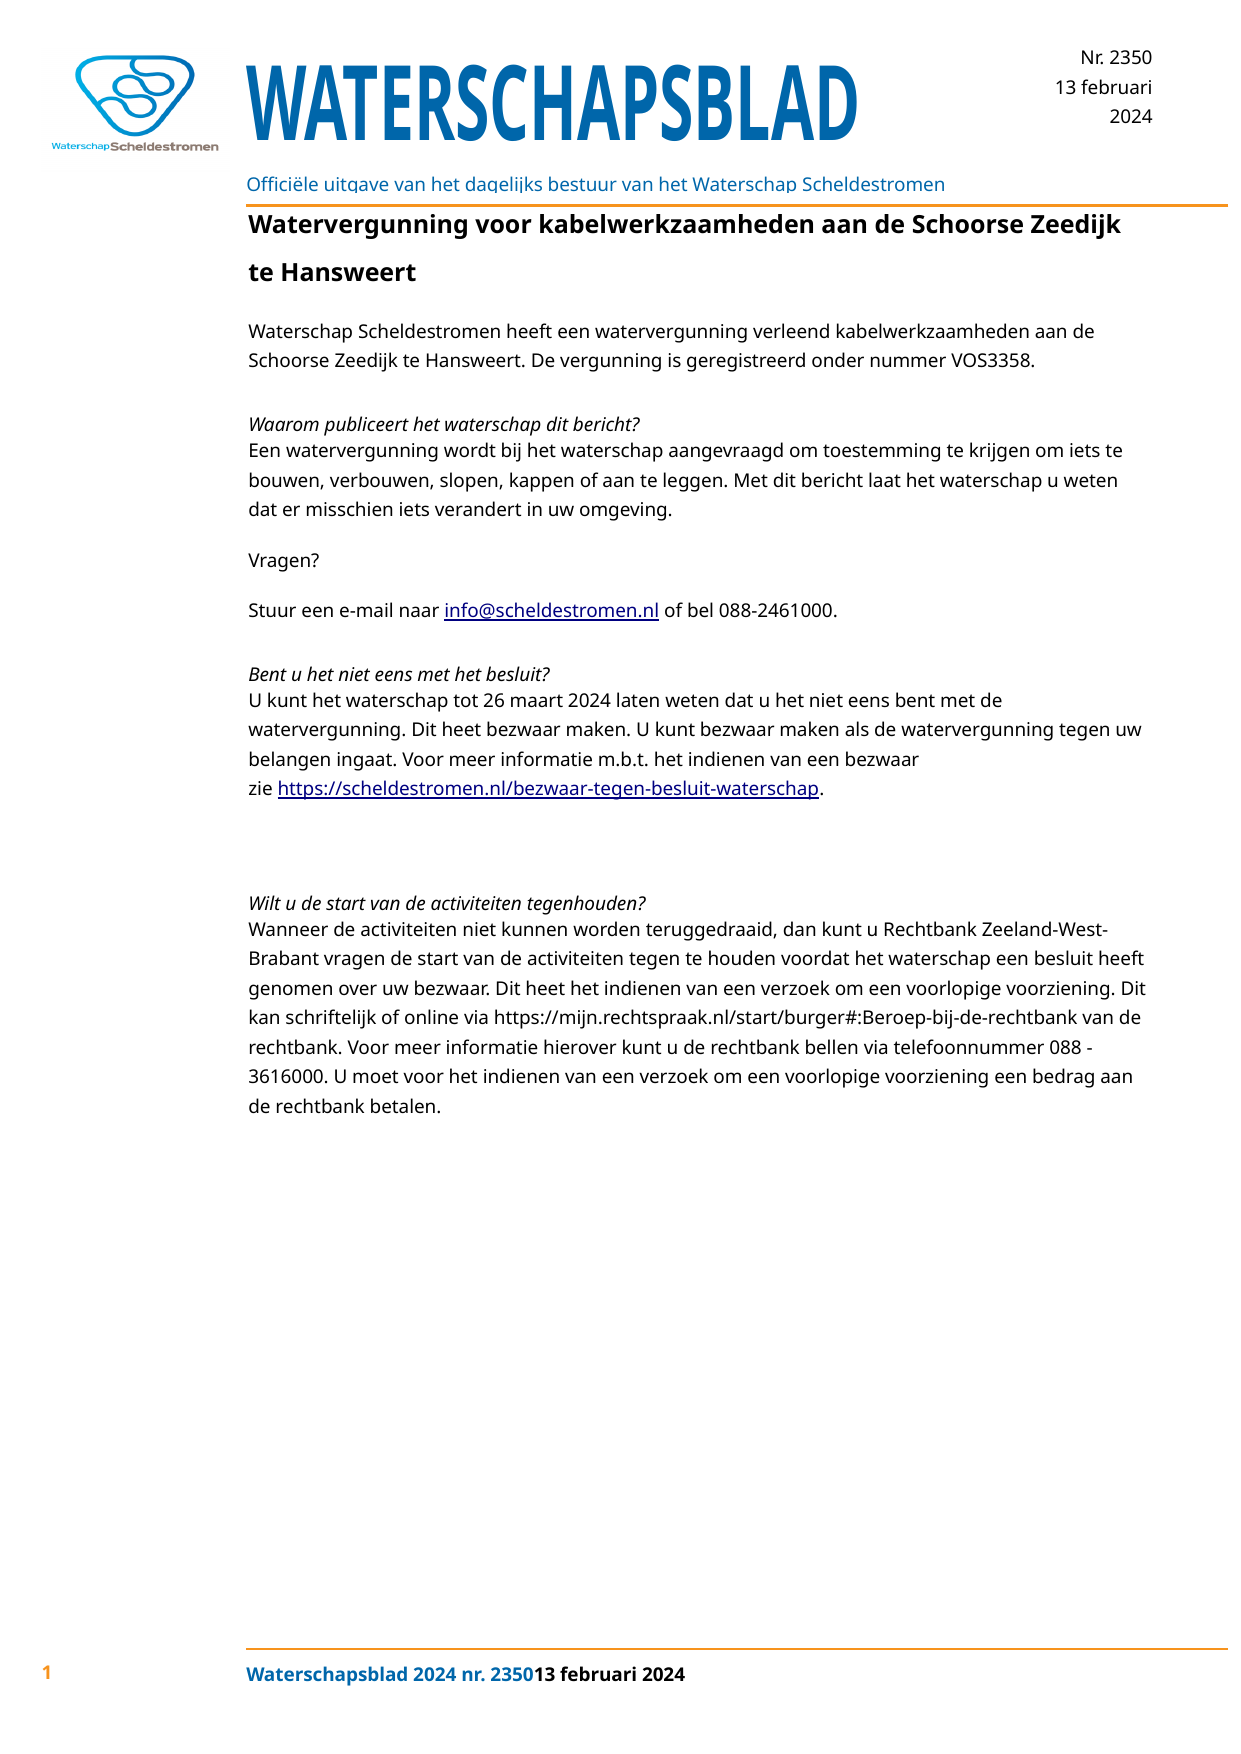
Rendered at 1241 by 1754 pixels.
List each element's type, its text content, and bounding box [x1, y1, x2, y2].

text Bent u het niet eens met het besluit? [248, 661, 1152, 687]
text Vragen? [248, 547, 1152, 572]
text Stuur een e-mail naar info@scheldestromen.nl of bel 088-2461000. [248, 597, 1152, 623]
text Waterschap Scheldestromen heeft een watervergunning verleend kabelwerkzaamheden aan de Schoorse Zeedijk te Hansweert. De vergunning is geregistreerd onder nummer VOS3358. [248, 318, 1152, 373]
text Wanneer de activiteiten niet kunnen worden teruggedraaid, dan kunt u Rechtbank Zeeland-West-Brabant vragen de start van de activiteiten tegen te houden voordat het waterschap een besluit heeft genomen over uw bezwaar. Dit heet het indienen van een verzoek om een voorlopige voorziening. Dit kan schriftelijk of online via https://mijn.rechtspraak.nl/start/burger#:Beroep-bij-de-rechtbank van de rechtbank. Voor meer informatie hierover kunt u de rechtbank bellen via telefoonnummer 088 - 3616000. U moet voor het indienen van een verzoek om een voorlopige voorziening een bedrag aan de rechtbank betalen. [248, 916, 1152, 1119]
text Een watervergunning wordt bij het waterschap aangevraagd om toestemming te krijgen om iets te bouwen, verbouwen, slopen, kappen of aan te leggen. Met dit bericht laat het waterschap u weten dat er misschien iets verandert in uw omgeving. [248, 437, 1152, 522]
text Waarom publiceert het waterschap dit bericht? [248, 411, 1152, 437]
picture [41, 47, 231, 172]
text U kunt het waterschap tot 26 maart 2024 laten weten dat u het niet eens bent met de watervergunning. Dit heet bezwaar maken. U kunt bezwaar maken als de watervergunning tegen uw belangen ingaat. Voor meer informatie m.b.t. het indienen van een bezwaar zie https://scheldestromen.nl/bezwaar-tegen-besluit-waterschap. [248, 687, 1152, 801]
text Watervergunning voor kabelwerkzaamheden aan de Schoorse Zeedijk te Hansweert [248, 207, 1152, 288]
text Wilt u de start van de activiteiten tegenhouden? [248, 890, 1152, 916]
